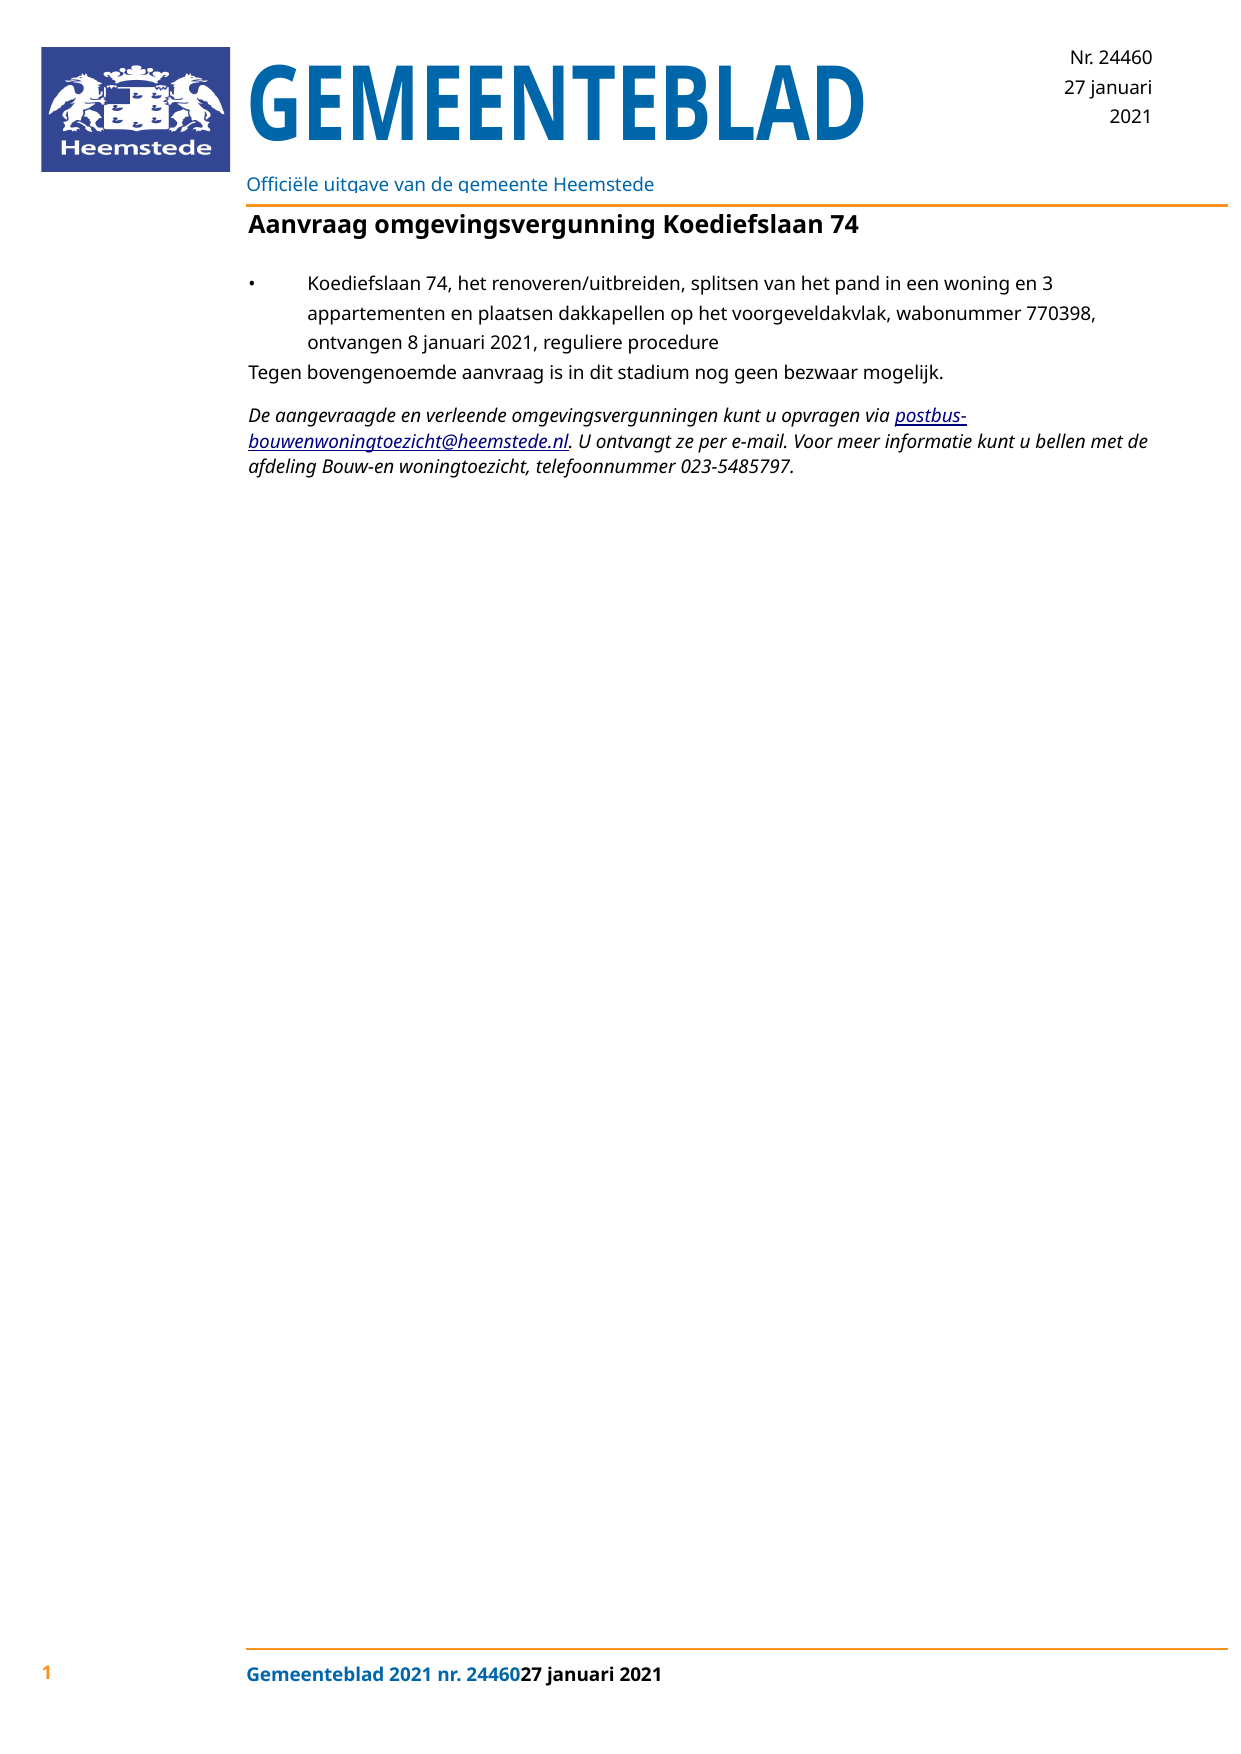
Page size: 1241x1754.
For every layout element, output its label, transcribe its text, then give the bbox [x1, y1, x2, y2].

text Tegen bovengenoemde aanvraag is in dit stadium nog geen bezwaar mogelijk. [248, 359, 1152, 385]
list Koediefslaan 74, het renoveren/uitbreiden, splitsen van het pand in een woning en 3 appartementen en plaatsen dakkapellen op het voorgeveldakvlak, wabonummer 770398, ontvangen 8 januari 2021, reguliere procedure [248, 270, 1152, 355]
picture [41, 47, 231, 172]
text De aangevraagde en verleende omgevingsvergunningen kunt u opvragen via postbus-bouwenwoningtoezicht@heemstede.nl. U ontvangt ze per e-mail. Voor meer informatie kunt u bellen met de afdeling Bouw-en woningtoezicht, telefoonnummer 023-5485797. [248, 402, 1152, 479]
text Aanvraag omgevingsvergunning Koediefslaan 74 [248, 207, 1152, 241]
